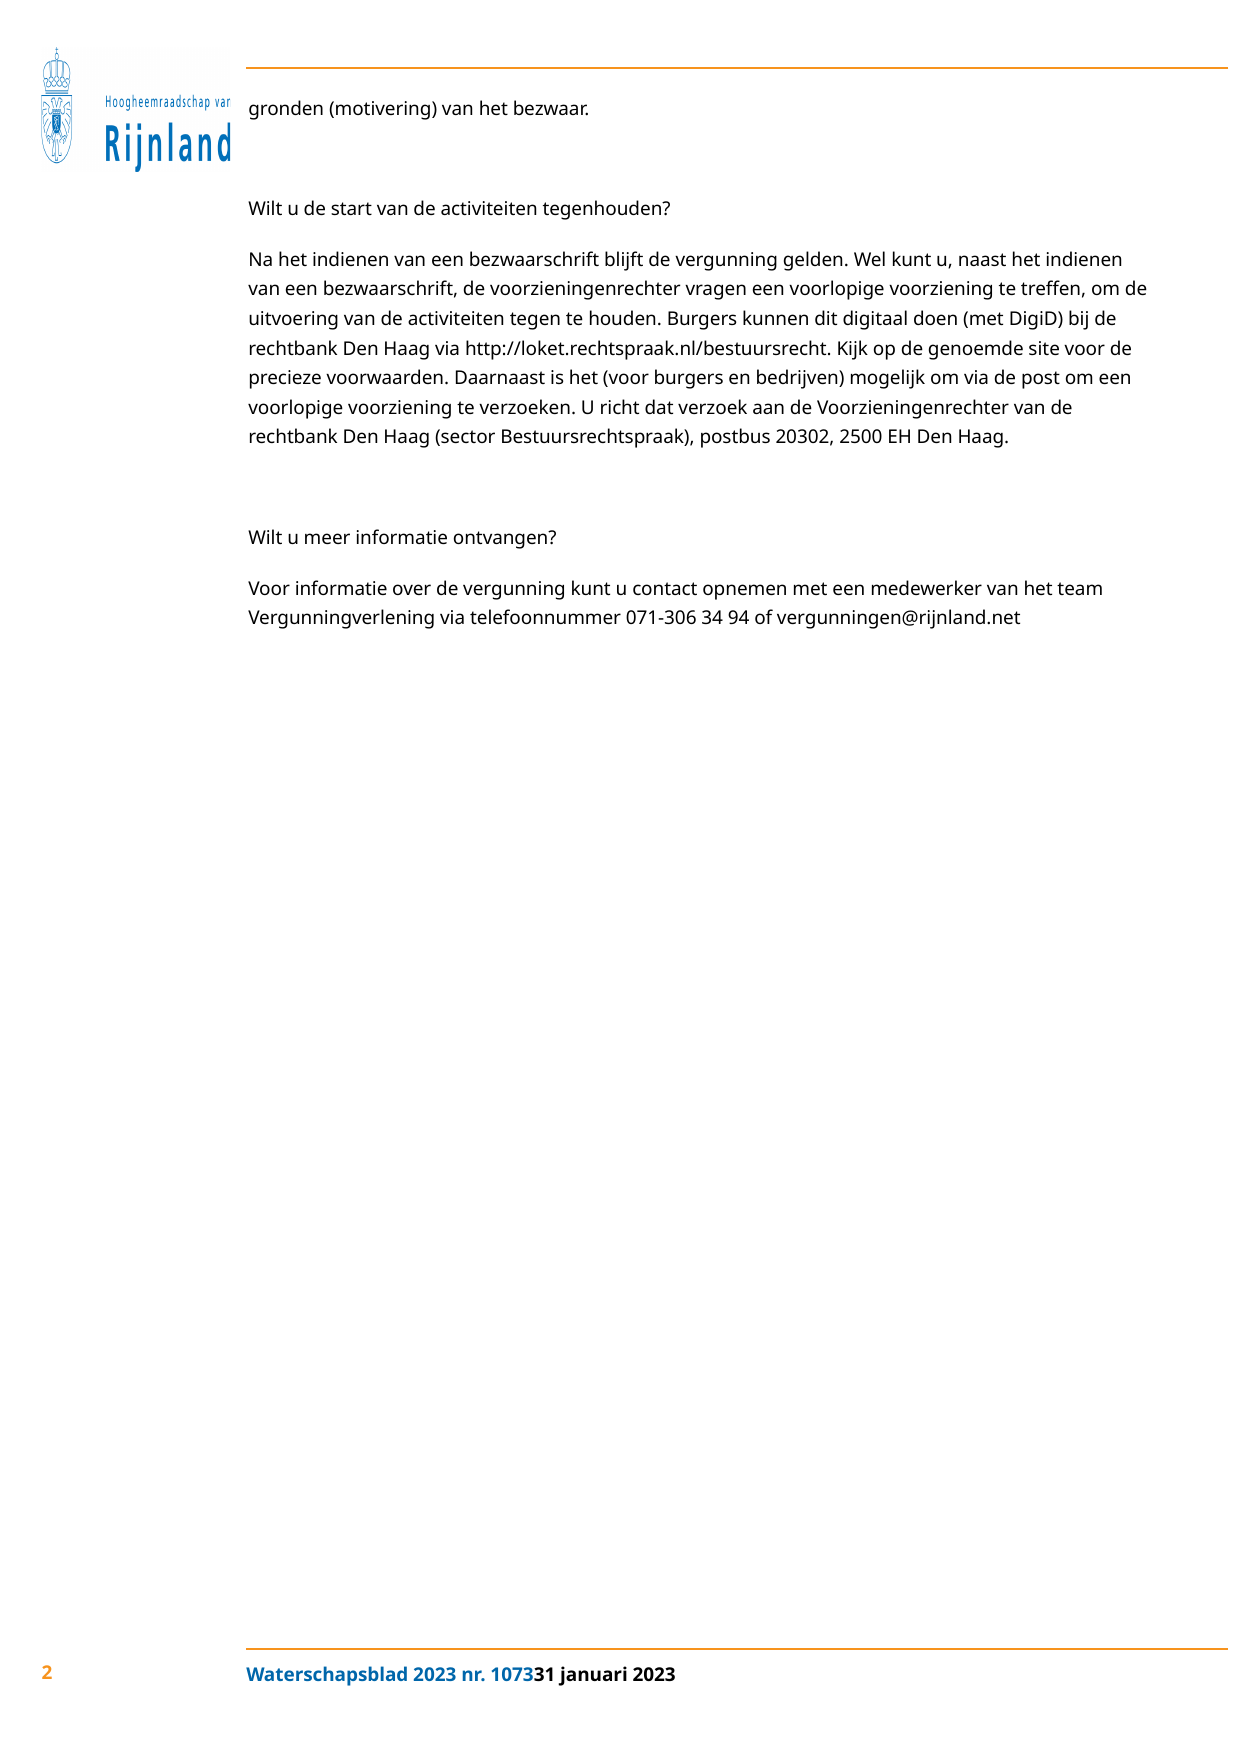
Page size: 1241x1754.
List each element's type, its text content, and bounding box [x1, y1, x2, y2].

text Voor informatie over de vergunning kunt u contact opnemen met een medewerker van het team Vergunningverlening via telefoonnummer 071-306 34 94 of vergunningen@rijnland.net [248, 575, 1152, 630]
text Na het indienen van een bezwaarschrift blijft de vergunning gelden. Wel kunt u, naast het indienen van een bezwaarschrift, de voorzieningenrechter vragen een voorlopige voorziening te treffen, om de uitvoering van de activiteiten tegen te houden. Burgers kunnen dit digitaal doen (met DigiD) bij de rechtbank Den Haag via http://loket.rechtspraak.nl/bestuursrecht. Kijk op de genoemde site voor de precieze voorwaarden. Daarnaast is het (voor burgers en bedrijven) mogelijk om via de post om een voorlopige voorziening te verzoeken. U richt dat verzoek aan de Voorzieningenrechter van de rechtbank Den Haag (sector Bestuursrechtspraak), postbus 20302, 2500 EH Den Haag. [248, 246, 1152, 449]
text gronden (motivering) van het bezwaar. [248, 95, 1152, 121]
text Wilt u meer informatie ontvangen? [248, 524, 1152, 550]
text Wilt u de start van de activiteiten tegenhouden? [248, 196, 1152, 221]
picture [41, 47, 231, 172]
